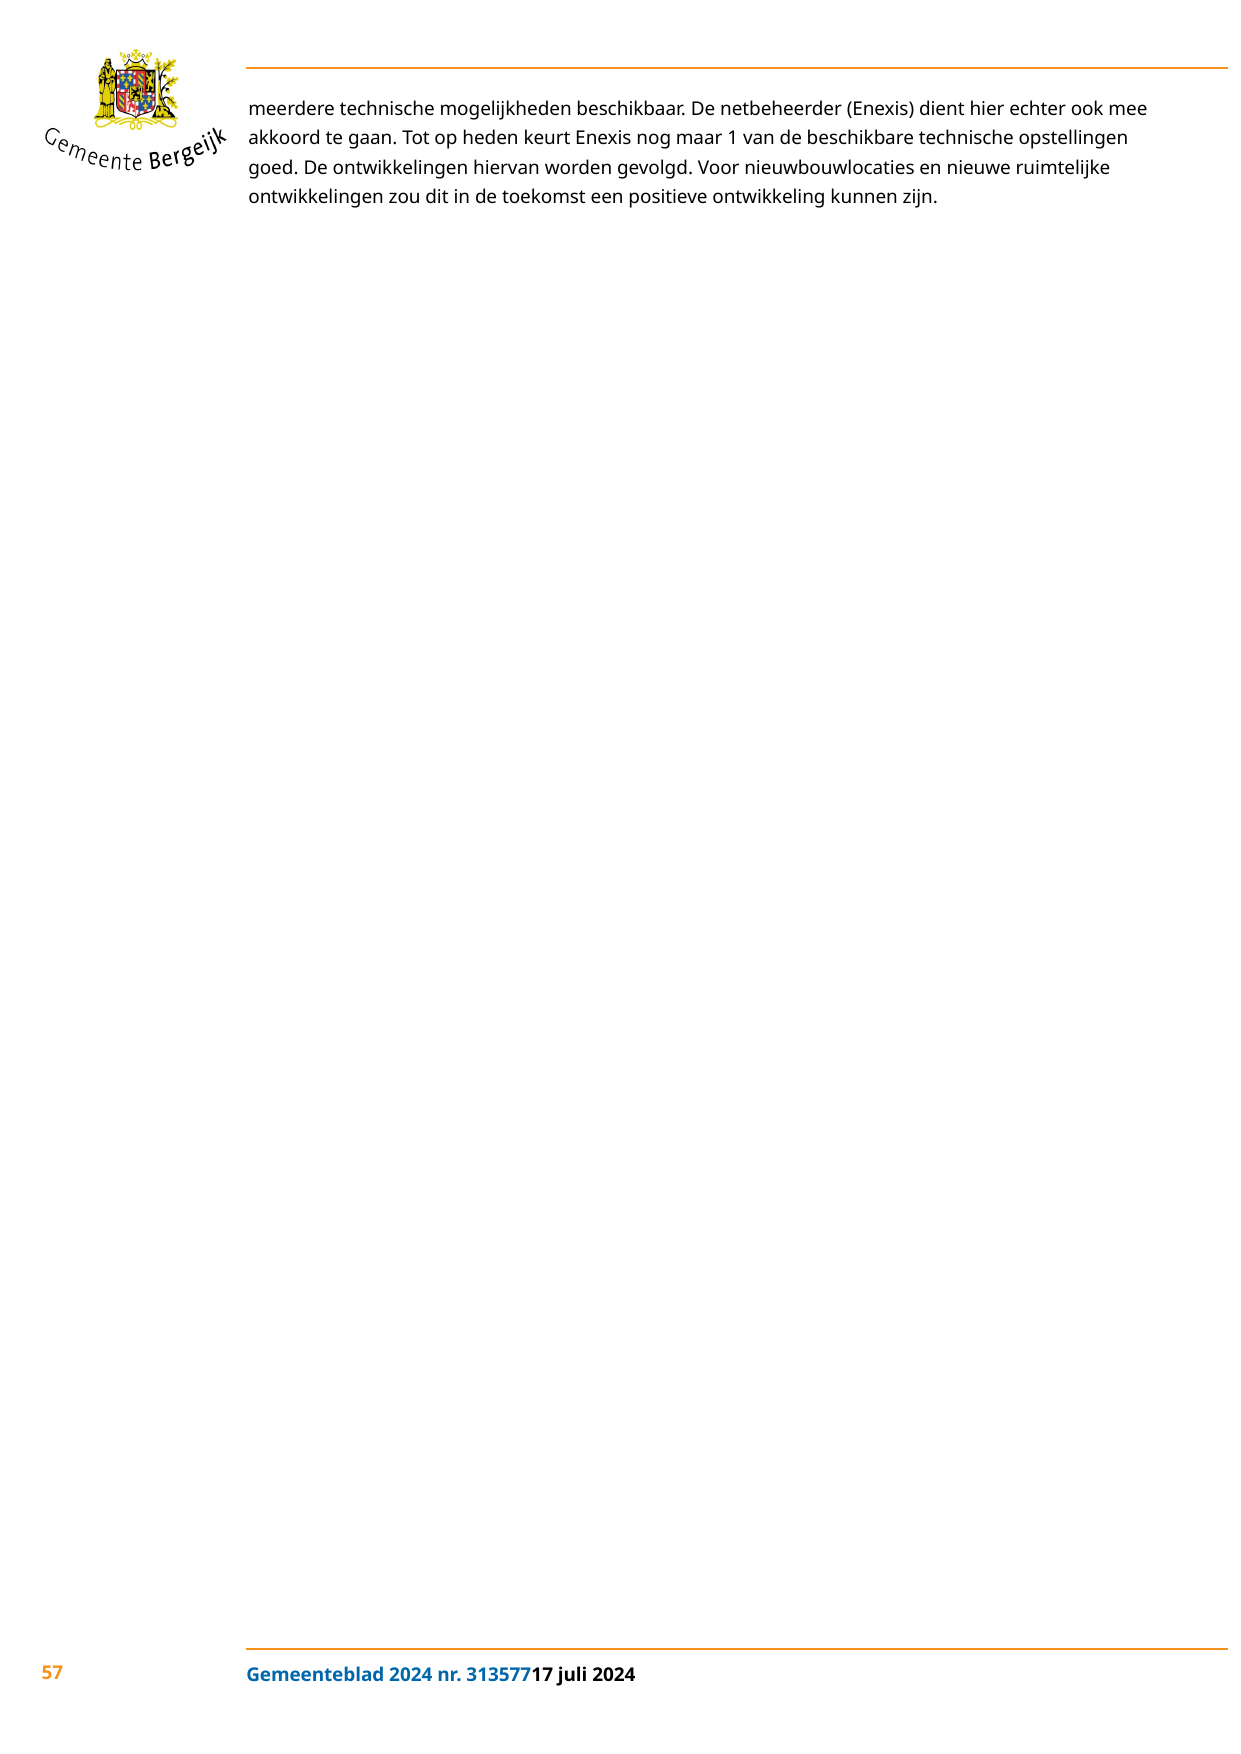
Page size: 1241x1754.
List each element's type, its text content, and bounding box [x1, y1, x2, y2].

picture [41, 47, 231, 172]
text meerdere technische mogelijkheden beschikbaar. De netbeheerder (Enexis) dient hier echter ook mee akkoord te gaan. Tot op heden keurt Enexis nog maar 1 van de beschikbare technische opstellingen goed. De ontwikkelingen hiervan worden gevolgd. Voor nieuwbouwlocaties en nieuwe ruimtelijke ontwikkelingen zou dit in de toekomst een positieve ontwikkeling kunnen zijn. [248, 95, 1152, 209]
